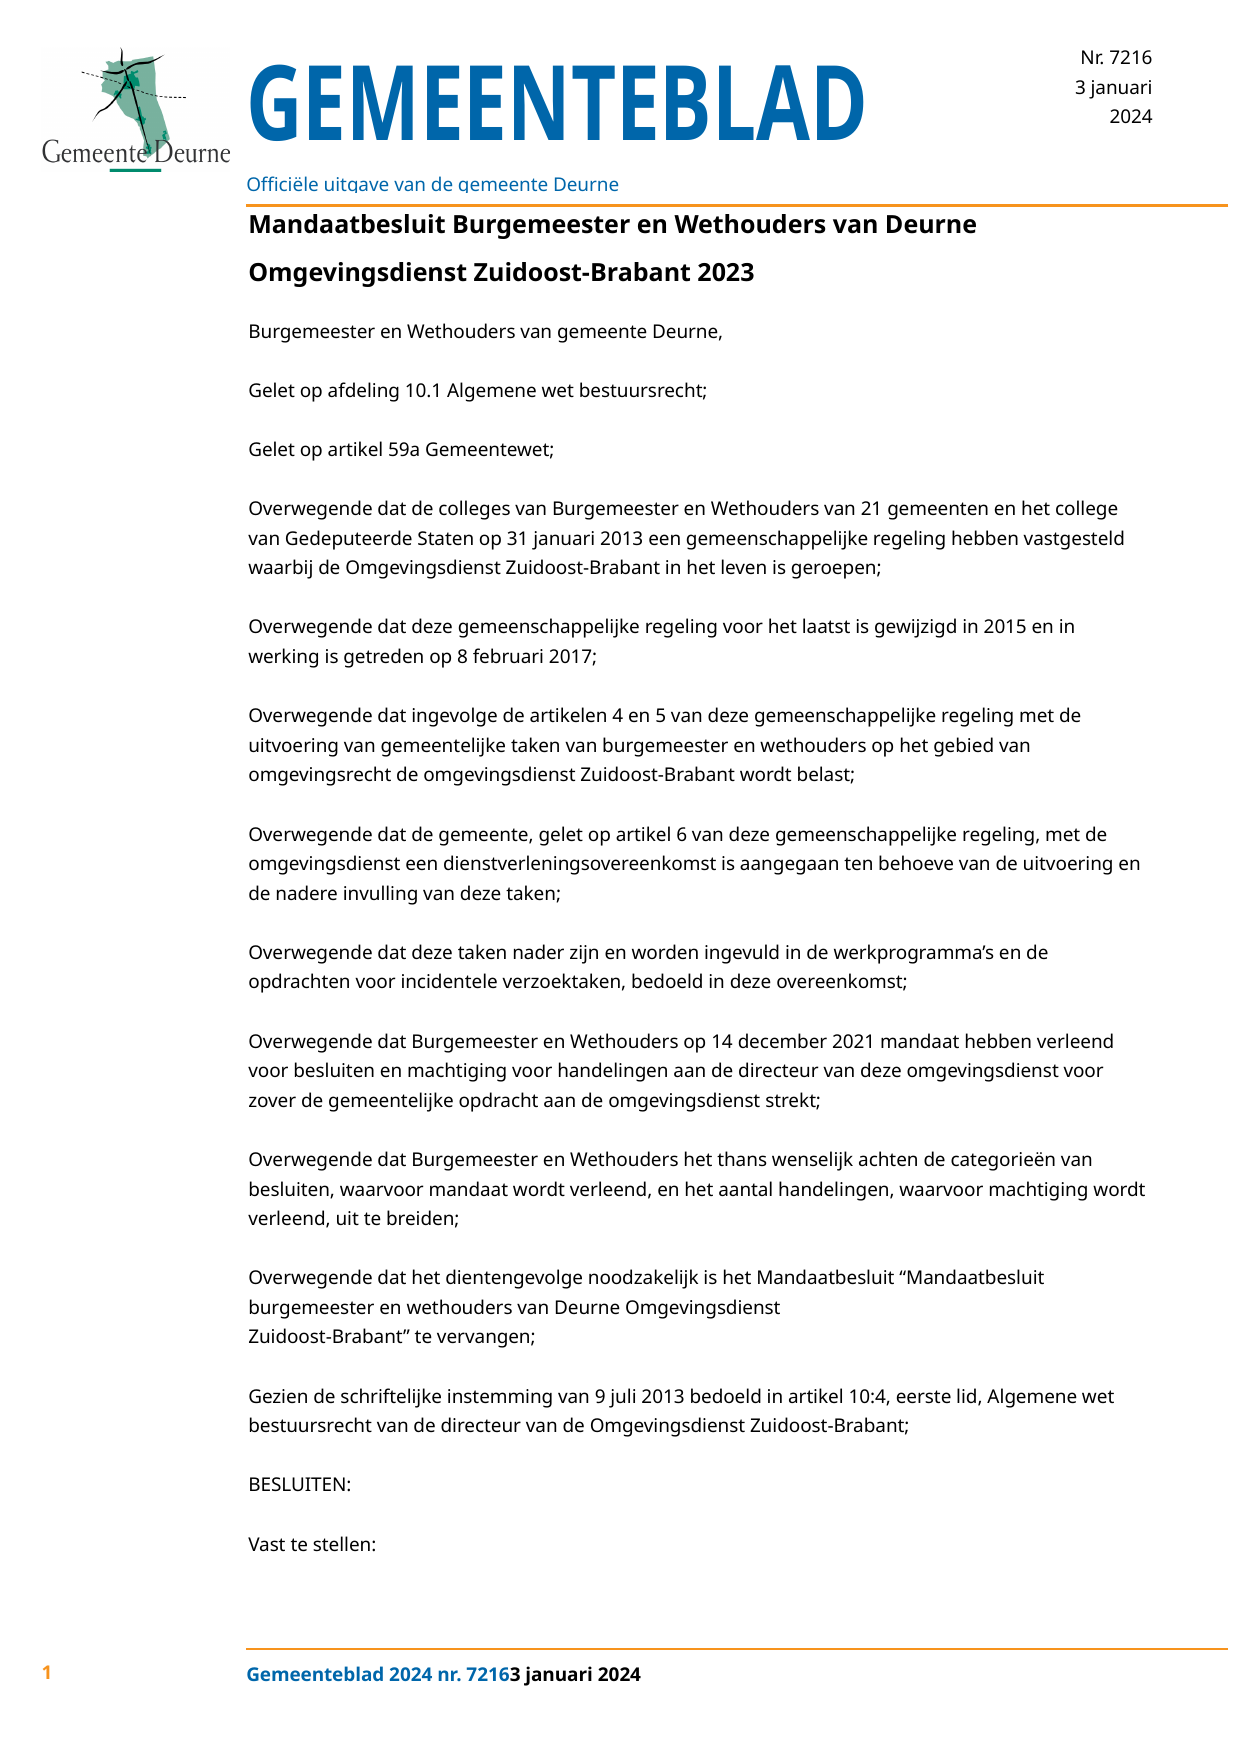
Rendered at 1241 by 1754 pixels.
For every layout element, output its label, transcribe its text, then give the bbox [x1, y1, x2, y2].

text Overwegende dat Burgemeester en Wethouders het thans wenselijk achten de categorieën van besluiten, waarvoor mandaat wordt verleend, en het aantal handelingen, waarvoor machtiging wordt verleend, uit te breiden; [248, 1146, 1152, 1231]
text Overwegende dat ingevolge de artikelen 4 en 5 van deze gemeenschappelijke regeling met de uitvoering van gemeentelijke taken van burgemeester en wethouders op het gebied van omgevingsrecht de omgevingsdienst Zuidoost-Brabant wordt belast; [248, 702, 1152, 787]
text Mandaatbesluit Burgemeester en Wethouders van Deurne Omgevingsdienst Zuidoost-Brabant 2023 [248, 207, 1152, 288]
text Vast te stellen: [248, 1531, 1152, 1557]
text Gezien de schriftelijke instemming van 9 juli 2013 bedoeld in artikel 10:4, eerste lid, Algemene wet bestuursrecht van de directeur van de Omgevingsdienst Zuidoost-Brabant; [248, 1383, 1152, 1438]
text Overwegende dat het dientengevolge noodzakelijk is het Mandaatbesluit “Mandaatbesluit burgemeester en wethouders van Deurne Omgevingsdienst [248, 1264, 1152, 1320]
text Zuidoost-Brabant” te vervangen; [248, 1324, 1152, 1349]
text Overwegende dat deze gemeenschappelijke regeling voor het laatst is gewijzigd in 2015 en in werking is getreden op 8 februari 2017; [248, 614, 1152, 669]
picture [41, 47, 231, 172]
text Overwegende dat Burgemeester en Wethouders op 14 december 2021 mandaat hebben verleend voor besluiten en machtiging voor handelingen aan de directeur van deze omgevingsdienst voor zover de gemeentelijke opdracht aan de omgevingsdienst strekt; [248, 1028, 1152, 1113]
text Burgemeester en Wethouders van gemeente Deurne, [248, 318, 1152, 344]
text Gelet op afdeling 10.1 Algemene wet bestuursrecht; [248, 377, 1152, 403]
text BESLUITEN: [248, 1472, 1152, 1497]
text Overwegende dat deze taken nader zijn en worden ingevuld in de werkprogramma’s en de opdrachten voor incidentele verzoektaken, bedoeld in deze overeenkomst; [248, 939, 1152, 994]
text Gelet op artikel 59a Gemeentewet; [248, 436, 1152, 462]
text Overwegende dat de gemeente, gelet op artikel 6 van deze gemeenschappelijke regeling, met de omgevingsdienst een dienstverleningsovereenkomst is aangegaan ten behoeve van de uitvoering en de nadere invulling van deze taken; [248, 821, 1152, 906]
text Overwegende dat de colleges van Burgemeester en Wethouders van 21 gemeenten en het college van Gedeputeerde Staten op 31 januari 2013 een gemeenschappelijke regeling hebben vastgesteld waarbij de Omgevingsdienst Zuidoost-Brabant in het leven is geroepen; [248, 495, 1152, 580]
